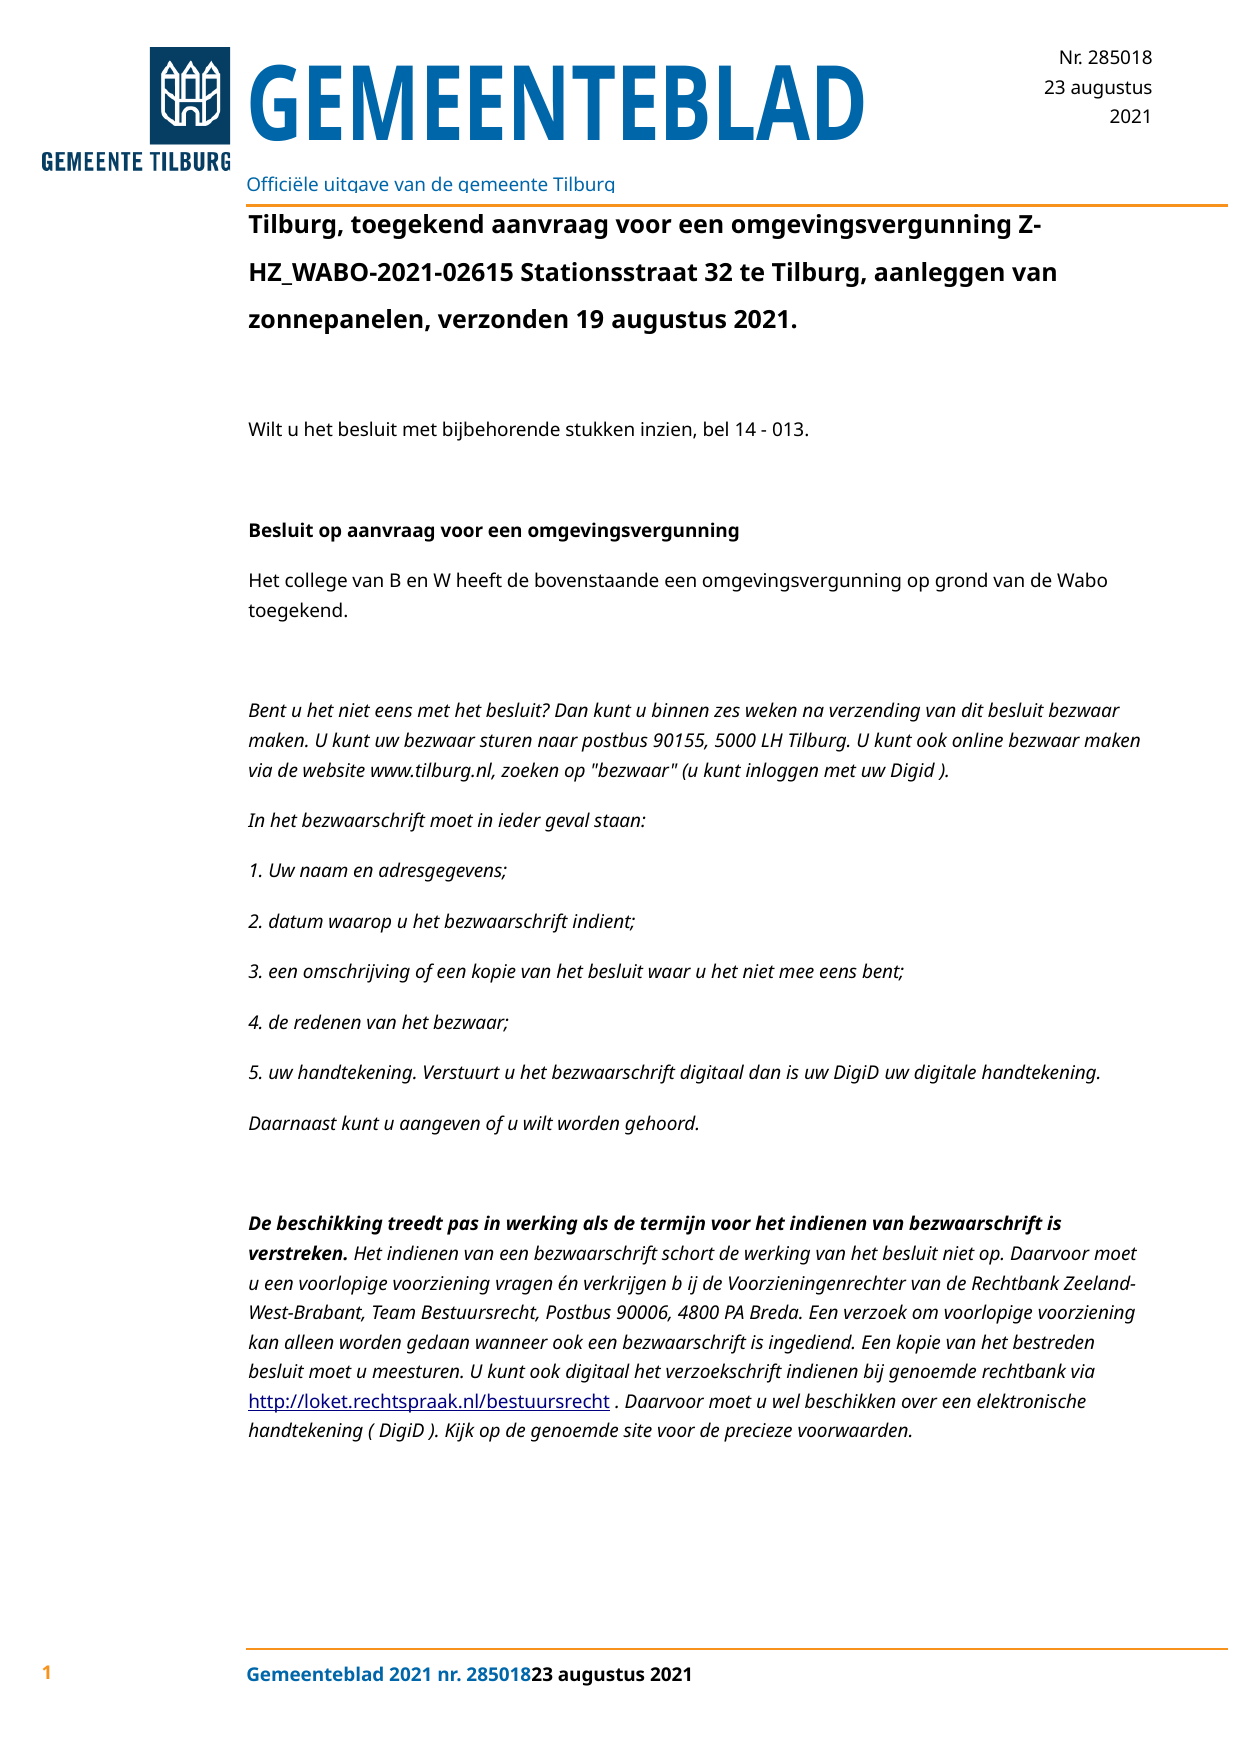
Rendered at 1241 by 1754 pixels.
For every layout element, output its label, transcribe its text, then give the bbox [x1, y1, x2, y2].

text Wilt u het besluit met bijbehorende stukken inzien, bel 14 - 013. [248, 416, 1152, 442]
picture [41, 47, 231, 172]
text Tilburg, toegekend aanvraag voor een omgevingsvergunning Z-HZ_WABO-2021-02615 Stationsstraat 32 te Tilburg, aanleggen van zonnepanelen, verzonden 19 augustus 2021. [248, 207, 1152, 336]
text 4. de redenen van het bezwaar; [248, 1009, 1152, 1034]
text 3. een omschrijving of een kopie van het besluit waar u het niet mee eens bent; [248, 958, 1152, 984]
text Daarnaast kunt u aangeven of u wilt worden gehoord. [248, 1110, 1152, 1135]
text Het college van B en W heeft de bovenstaande een omgevingsvergunning op grond van de Wabo toegekend. [248, 567, 1152, 622]
text 2. datum waarop u het bezwaarschrift indient; [248, 908, 1152, 934]
text De beschikking treedt pas in werking als de termijn voor het indienen van bezwaarschrift is verstreken. Het indienen van een bezwaarschrift schort de werking van het besluit niet op. Daarvoor moet u een voorlopige voorziening vragen én verkrijgen b ij de Voorzieningenrechter van de Rechtbank Zeeland-West-Brabant, Team Bestuursrecht, Postbus 90006, 4800 PA Breda. Een verzoek om voorlopige voorziening kan alleen worden gedaan wanneer ook een bezwaarschrift is ingediend. Een kopie van het bestreden besluit moet u meesturen. U kunt ook digitaal het verzoekschrift indienen bij genoemde rechtbank via http://loket.rechtspraak.nl/bestuursrecht . Daarvoor moet u wel beschikken over een elektronische handtekening ( DigiD ). Kijk op de genoemde site voor de precieze voorwaarden. [248, 1211, 1152, 1443]
text Bent u het niet eens met het besluit? Dan kunt u binnen zes weken na verzending van dit besluit bezwaar maken. U kunt uw bezwaar sturen naar postbus 90155, 5000 LH Tilburg. U kunt ook online bezwaar maken via de website www.tilburg.nl, zoeken op "bezwaar" (u kunt inloggen met uw Digid ). [248, 698, 1152, 782]
text Besluit op aanvraag voor een omgevingsvergunning [248, 517, 1152, 542]
text 1. Uw naam en adresgegevens; [248, 858, 1152, 883]
text 5. uw handtekening. Verstuurt u het bezwaarschrift digitaal dan is uw DigiD uw digitale handtekening. [248, 1059, 1152, 1085]
text In het bezwaarschrift moet in ieder geval staan: [248, 807, 1152, 833]
